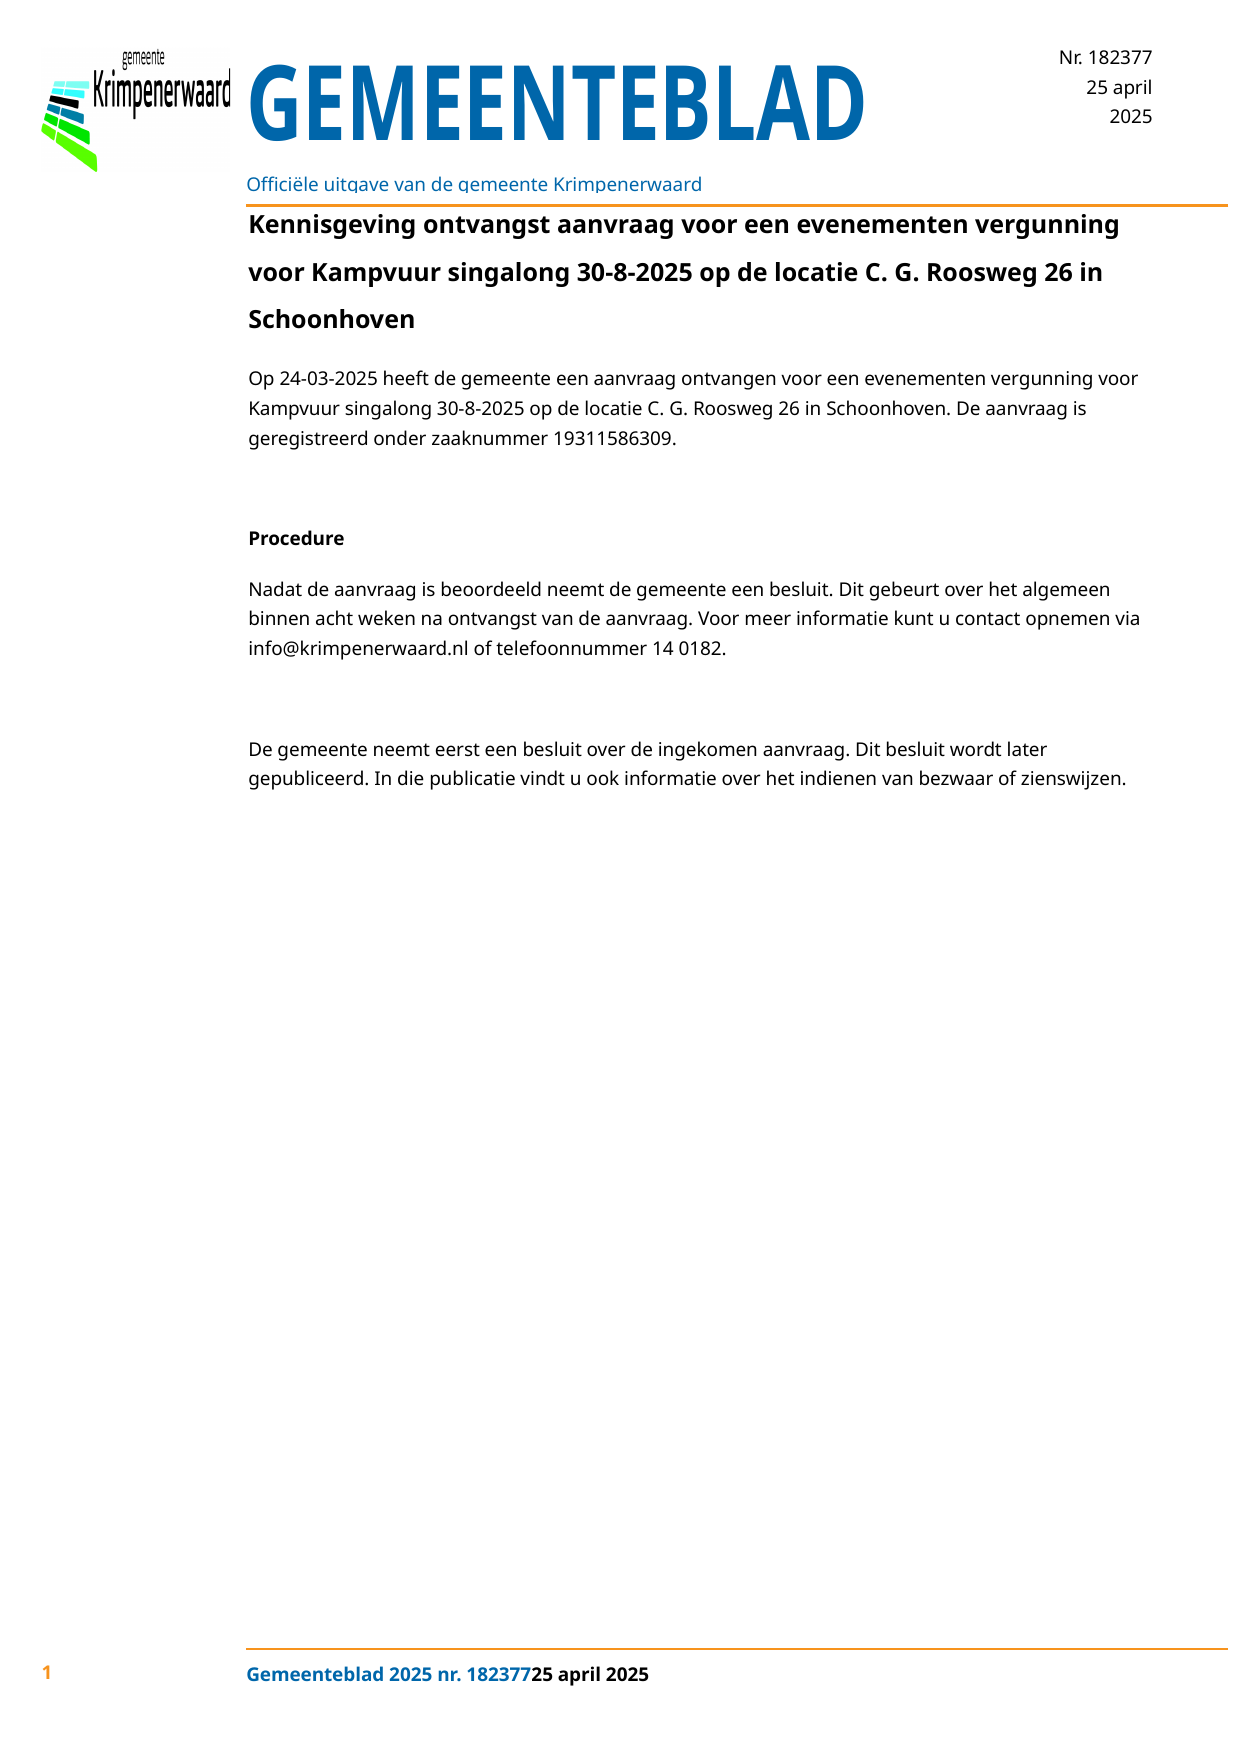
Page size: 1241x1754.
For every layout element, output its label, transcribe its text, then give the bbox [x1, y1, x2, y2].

text Op 24-03-2025 heeft de gemeente een aanvraag ontvangen voor een evenementen vergunning voor Kampvuur singalong 30-8-2025 op de locatie C. G. Roosweg 26 in Schoonhoven. De aanvraag is geregistreerd onder zaaknummer 19311586309. [248, 366, 1152, 450]
picture [41, 47, 231, 172]
text Procedure [248, 526, 1152, 551]
text Nadat de aanvraag is beoordeeld neemt de gemeente een besluit. Dit gebeurt over het algemeen binnen acht weken na ontvangst van de aanvraag. Voor meer informatie kunt u contact opnemen via info@krimpenerwaard.nl of telefoonnummer 14 0182. [248, 576, 1152, 661]
text Kennisgeving ontvangst aanvraag voor een evenementen vergunning voor Kampvuur singalong 30-8-2025 op de locatie C. G. Roosweg 26 in Schoonhoven [248, 207, 1152, 336]
text De gemeente neemt eerst een besluit over de ingekomen aanvraag. Dit besluit wordt later gepubliceerd. In die publicatie vindt u ook informatie over het indienen van bezwaar of zienswijzen. [248, 736, 1152, 791]
